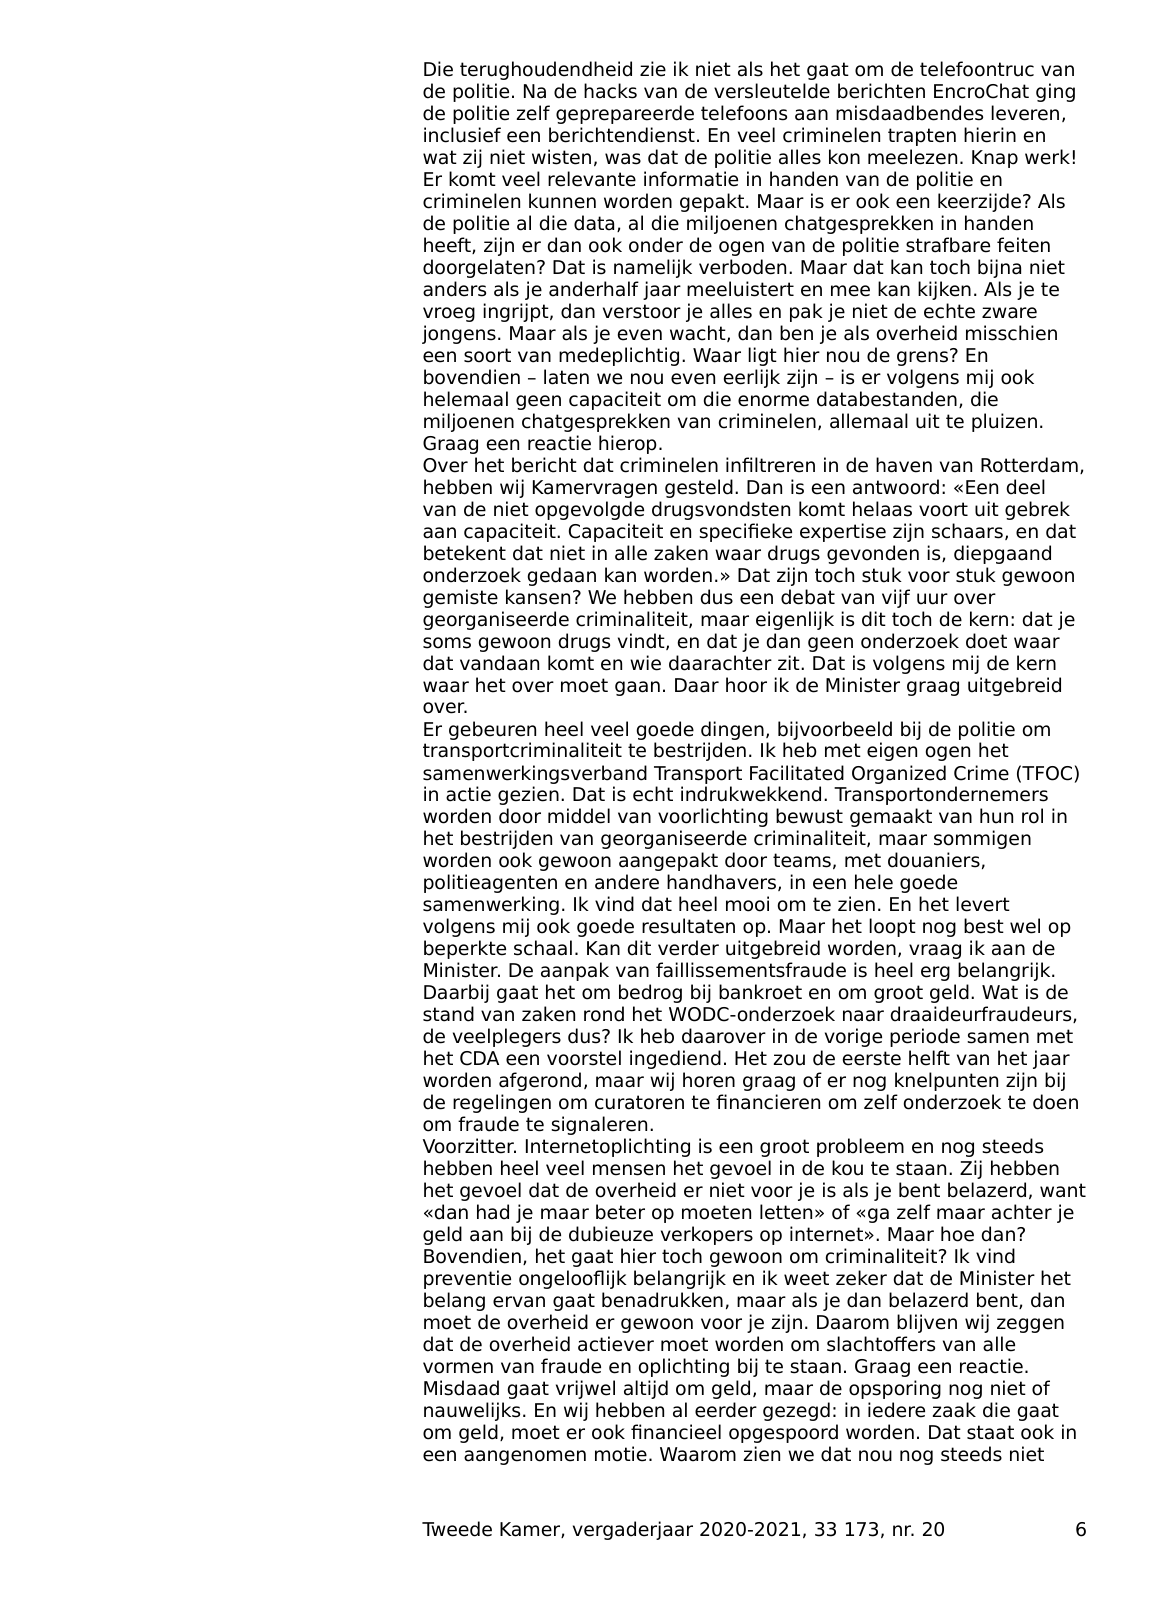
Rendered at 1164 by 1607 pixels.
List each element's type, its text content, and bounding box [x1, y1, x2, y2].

text Er gebeuren heel veel goede dingen, bijvoorbeeld bij de politie om transportcriminaliteit te bestrijden. Ik heb met eigen ogen het samenwerkingsverband Transport Facilitated Organized Crime (TFOC) in actie gezien. Dat is echt indrukwekkend. Transportondernemers worden door middel van voorlichting bewust gemaakt van hun rol in het bestrijden van georganiseerde criminaliteit, maar sommigen worden ook gewoon aangepakt door teams, met douaniers, politieagenten en andere handhavers, in een hele goede samenwerking. Ik vind dat heel mooi om te zien. En het levert volgens mij ook goede resultaten op. Maar het loopt nog best wel op beperkte schaal. Kan dit verder uitgebreid worden, vraag ik aan de Minister. De aanpak van faillissementsfraude is heel erg belangrijk. Daarbij gaat het om bedrog bij bankroet en om groot geld. Wat is de stand van zaken rond het WODC-onderzoek naar draaideurfraudeurs, de veelplegers dus? Ik heb daarover in de vorige periode samen met het CDA een voorstel ingediend. Het zou de eerste helft van het jaar worden afgerond, maar wij horen graag of er nog knelpunten zijn bij de regelingen om curatoren te financieren om zelf onderzoek te doen om fraude te signaleren. [422, 718, 1087, 1136]
text Misdaad gaat vrijwel altijd om geld, maar de opsporing nog niet of nauwelijks. En wij hebben al eerder gezegd: in iedere zaak die gaat om geld, moet er ook financieel opgespoord worden. Dat staat ook in een aangenomen motie. Waarom zien we dat nou nog steeds niet [422, 1378, 1087, 1466]
text Over het bericht dat criminelen infiltreren in de haven van Rotterdam, hebben wij Kamervragen gesteld. Dan is een antwoord: «Een deel van de niet opgevolgde drugsvondsten komt helaas voort uit gebrek aan capaciteit. Capaciteit en specifieke expertise zijn schaars, en dat betekent dat niet in alle zaken waar drugs gevonden is, diepgaand onderzoek gedaan kan worden.» Dat zijn toch stuk voor stuk gewoon gemiste kansen? We hebben dus een debat van vijf uur over georganiseerde criminaliteit, maar eigenlijk is dit toch de kern: dat je soms gewoon drugs vindt, en dat je dan geen onderzoek doet waar dat vandaan komt en wie daarachter zit. Dat is volgens mij de kern waar het over moet gaan. Daar hoor ik de Minister graag uitgebreid over. [422, 455, 1087, 718]
text Voorzitter. Internetoplichting is een groot probleem en nog steeds hebben heel veel mensen het gevoel in de kou te staan. Zij hebben het gevoel dat de overheid er niet voor je is als je bent belazerd, want «dan had je maar beter op moeten letten» of «ga zelf maar achter je geld aan bij de dubieuze verkopers op internet». Maar hoe dan? Bovendien, het gaat hier toch gewoon om criminaliteit? Ik vind preventie ongelooflijk belangrijk en ik weet zeker dat de Minister het belang ervan gaat benadrukken, maar als je dan belazerd bent, dan moet de overheid er gewoon voor je zijn. Daarom blijven wij zeggen dat de overheid actiever moet worden om slachtoffers van alle vormen van fraude en oplichting bij te staan. Graag een reactie. [422, 1136, 1087, 1378]
text Die terughoudendheid zie ik niet als het gaat om de telefoontruc van de politie. Na de hacks van de versleutelde berichten EncroChat ging de politie zelf geprepareerde telefoons aan misdaadbendes leveren, inclusief een berichtendienst. En veel criminelen trapten hierin en wat zij niet wisten, was dat de politie alles kon meelezen. Knap werk! Er komt veel relevante informatie in handen van de politie en criminelen kunnen worden gepakt. Maar is er ook een keerzijde? Als de politie al die data, al die miljoenen chatgesprekken in handen heeft, zijn er dan ook onder de ogen van de politie strafbare feiten doorgelaten? Dat is namelijk verboden. Maar dat kan toch bijna niet anders als je anderhalf jaar meeluistert en mee kan kijken. Als je te vroeg ingrijpt, dan verstoor je alles en pak je niet de echte zware jongens. Maar als je even wacht, dan ben je als overheid misschien een soort van medeplichtig. Waar ligt hier nou de grens? En bovendien – laten we nou even eerlijk zijn – is er volgens mij ook helemaal geen capaciteit om die enorme databestanden, die miljoenen chatgesprekken van criminelen, allemaal uit te pluizen. Graag een reactie hierop. [422, 59, 1087, 455]
